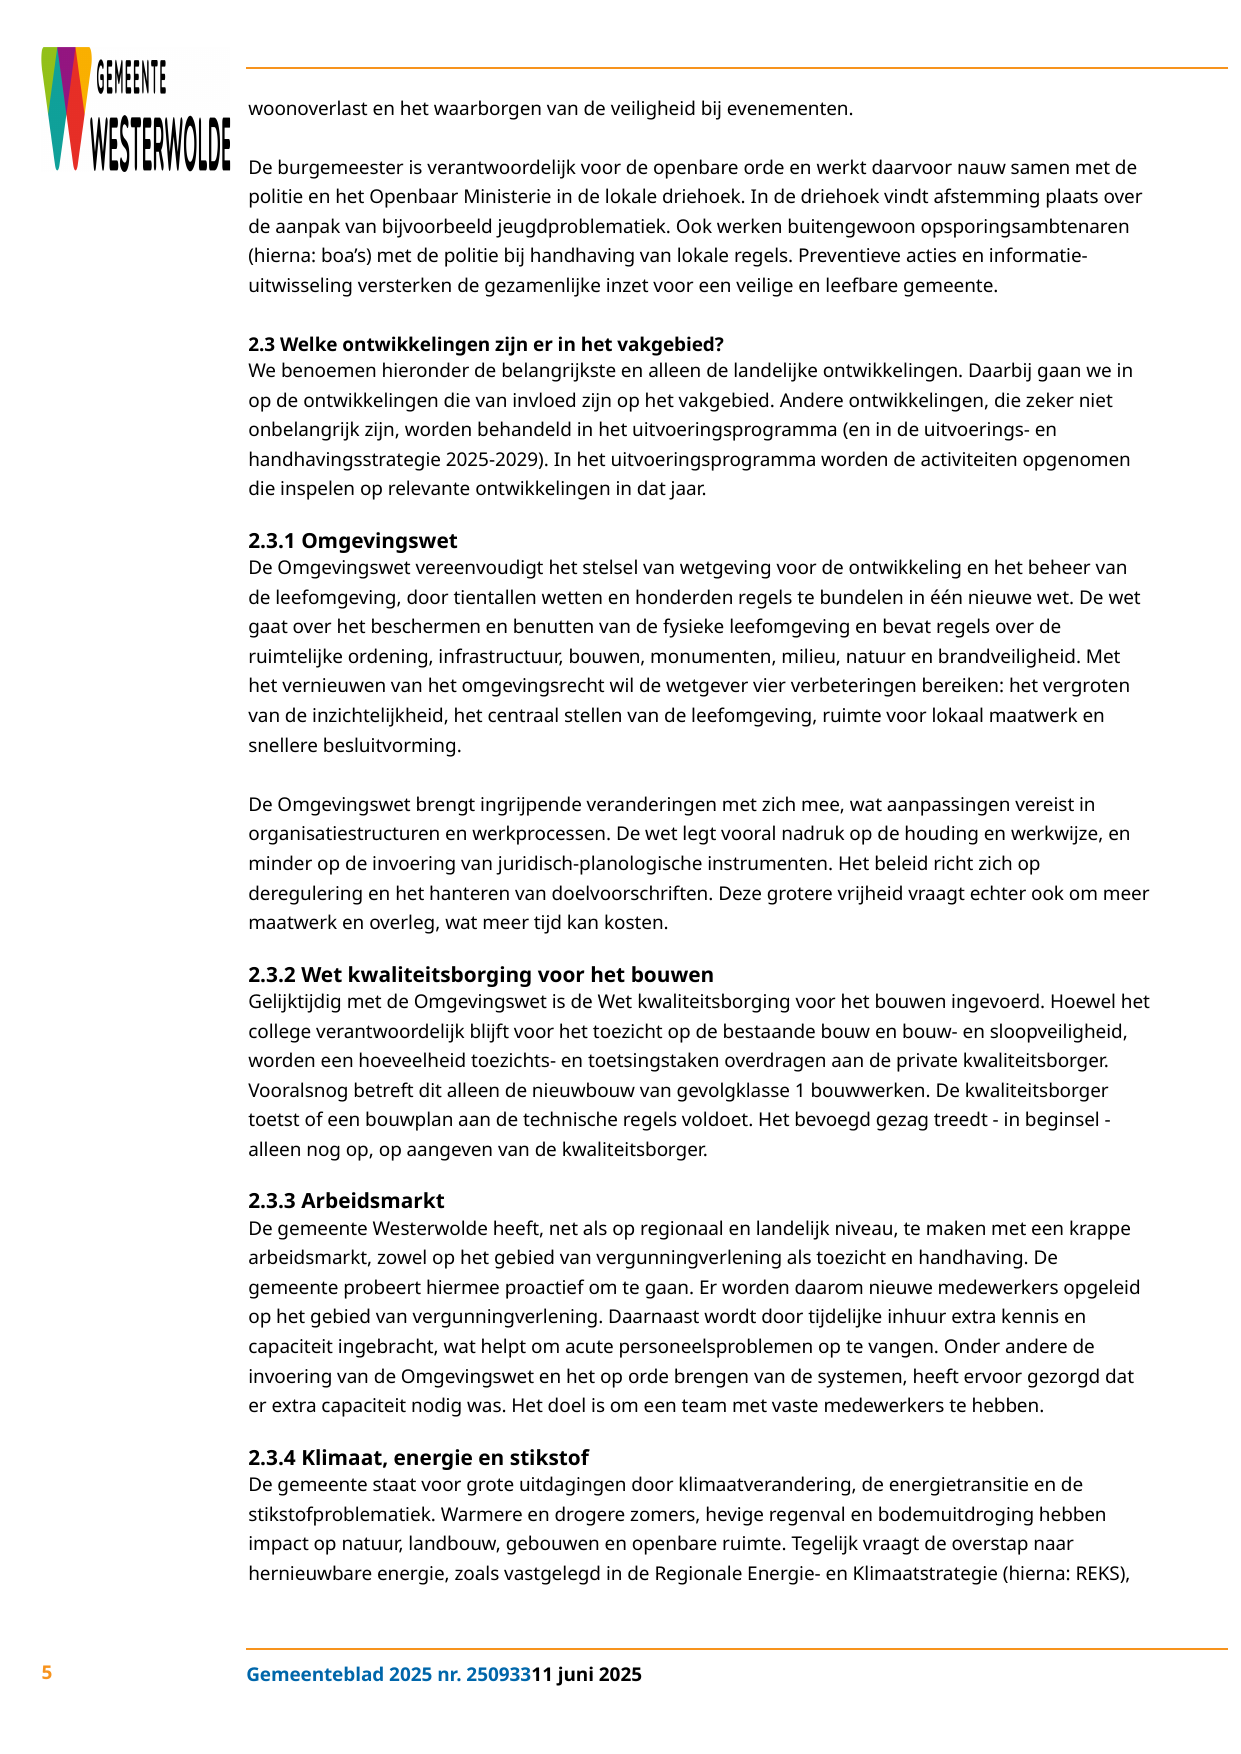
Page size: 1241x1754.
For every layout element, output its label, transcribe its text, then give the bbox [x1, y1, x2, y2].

text De burgemeester is verantwoordelijk voor de openbare orde en werkt daarvoor nauw samen met de politie en het Openbaar Ministerie in de lokale driehoek. In de driehoek vindt afstemming plaats over de aanpak van bijvoorbeeld jeugdproblematiek. Ook werken buitengewoon opsporingsambtenaren (hierna: boa’s) met de politie bij handhaving van lokale regels. Preventieve acties en informatie-uitwisseling versterken de gezamenlijke inzet voor een veilige en leefbare gemeente. [248, 154, 1152, 298]
text De Omgevingswet brengt ingrijpende veranderingen met zich mee, wat aanpassingen vereist in organisatiestructuren en werkprocessen. De wet legt vooral nadruk op de houding en werkwijze, en minder op de invoering van juridisch-planologische instrumenten. Het beleid richt zich op deregulering en het hanteren van doelvoorschriften. Deze grotere vrijheid vraagt echter ook om meer maatwerk en overleg, wat meer tijd kan kosten. [248, 791, 1152, 935]
text 2.3.4 Klimaat, energie en stikstof [248, 1443, 1152, 1471]
text De gemeente staat voor grote uitdagingen door klimaatverandering, de energietransitie en de stikstofproblematiek. Warmere en drogere zomers, hevige regenval en bodemuitdroging hebben impact op natuur, landbouw, gebouwen en openbare ruimte. Tegelijk vraagt de overstap naar hernieuwbare energie, zoals vastgelegd in de Regionale Energie- en Klimaatstrategie (hierna: REKS), [248, 1471, 1152, 1586]
text De gemeente Westerwolde heeft, net als op regionaal en landelijk niveau, te maken met een krappe arbeidsmarkt, zowel op het gebied van vergunningverlening als toezicht en handhaving. De gemeente probeert hiermee proactief om te gaan. Er worden daarom nieuwe medewerkers opgeleid op het gebied van vergunningverlening. Daarnaast wordt door tijdelijke inhuur extra kennis en capaciteit ingebracht, wat helpt om acute personeelsproblemen op te vangen. Onder andere de invoering van de Omgevingswet en het op orde brengen van de systemen, heeft ervoor gezorgd dat er extra capaciteit nodig was. Het doel is om een team met vaste medewerkers te hebben. [248, 1215, 1152, 1418]
text 2.3.1 Omgevingswet [248, 526, 1152, 554]
text De Omgevingswet vereenvoudigt het stelsel van wetgeving voor de ontwikkeling en het beheer van de leefomgeving, door tientallen wetten en honderden regels te bundelen in één nieuwe wet. De wet gaat over het beschermen en benutten van de fysieke leefomgeving en bevat regels over de ruimtelijke ordening, infrastructuur, bouwen, monumenten, milieu, natuur en brandveiligheid. Met het vernieuwen van het omgevingsrecht wil de wetgever vier verbeteringen bereiken: het vergroten van de inzichtelijkheid, het centraal stellen van de leefomgeving, ruimte voor lokaal maatwerk en snellere besluitvorming. [248, 554, 1152, 758]
text 2.3.3 Arbeidsmarkt [248, 1187, 1152, 1215]
text woonoverlast en het waarborgen van de veiligheid bij evenementen. [248, 95, 1152, 121]
picture [41, 47, 231, 172]
text 2.3 Welke ontwikkelingen zijn er in het vakgebied? [248, 331, 1152, 357]
text Gelijktijdig met de Omgevingswet is de Wet kwaliteitsborging voor het bouwen ingevoerd. Hoewel het college verantwoordelijk blijft voor het toezicht op de bestaande bouw en bouw- en sloopveiligheid, worden een hoeveelheid toezichts- en toetsingstaken overdragen aan de private kwaliteitsborger. Vooralsnog betreft dit alleen de nieuwbouw van gevolgklasse 1 bouwwerken. De kwaliteitsborger toetst of een bouwplan aan de technische regels voldoet. Het bevoegd gezag treedt - in beginsel - alleen nog op, op aangeven van de kwaliteitsborger. [248, 988, 1152, 1162]
text We benoemen hieronder de belangrijkste en alleen de landelijke ontwikkelingen. Daarbij gaan we in op de ontwikkelingen die van invloed zijn op het vakgebied. Andere ontwikkelingen, die zeker niet onbelangrijk zijn, worden behandeld in het uitvoeringsprogramma (en in de uitvoerings- en handhavingsstrategie 2025-2029). In het uitvoeringsprogramma worden de activiteiten opgenomen die inspelen op relevante ontwikkelingen in dat jaar. [248, 357, 1152, 501]
text 2.3.2 Wet kwaliteitsborging voor het bouwen [248, 960, 1152, 988]
